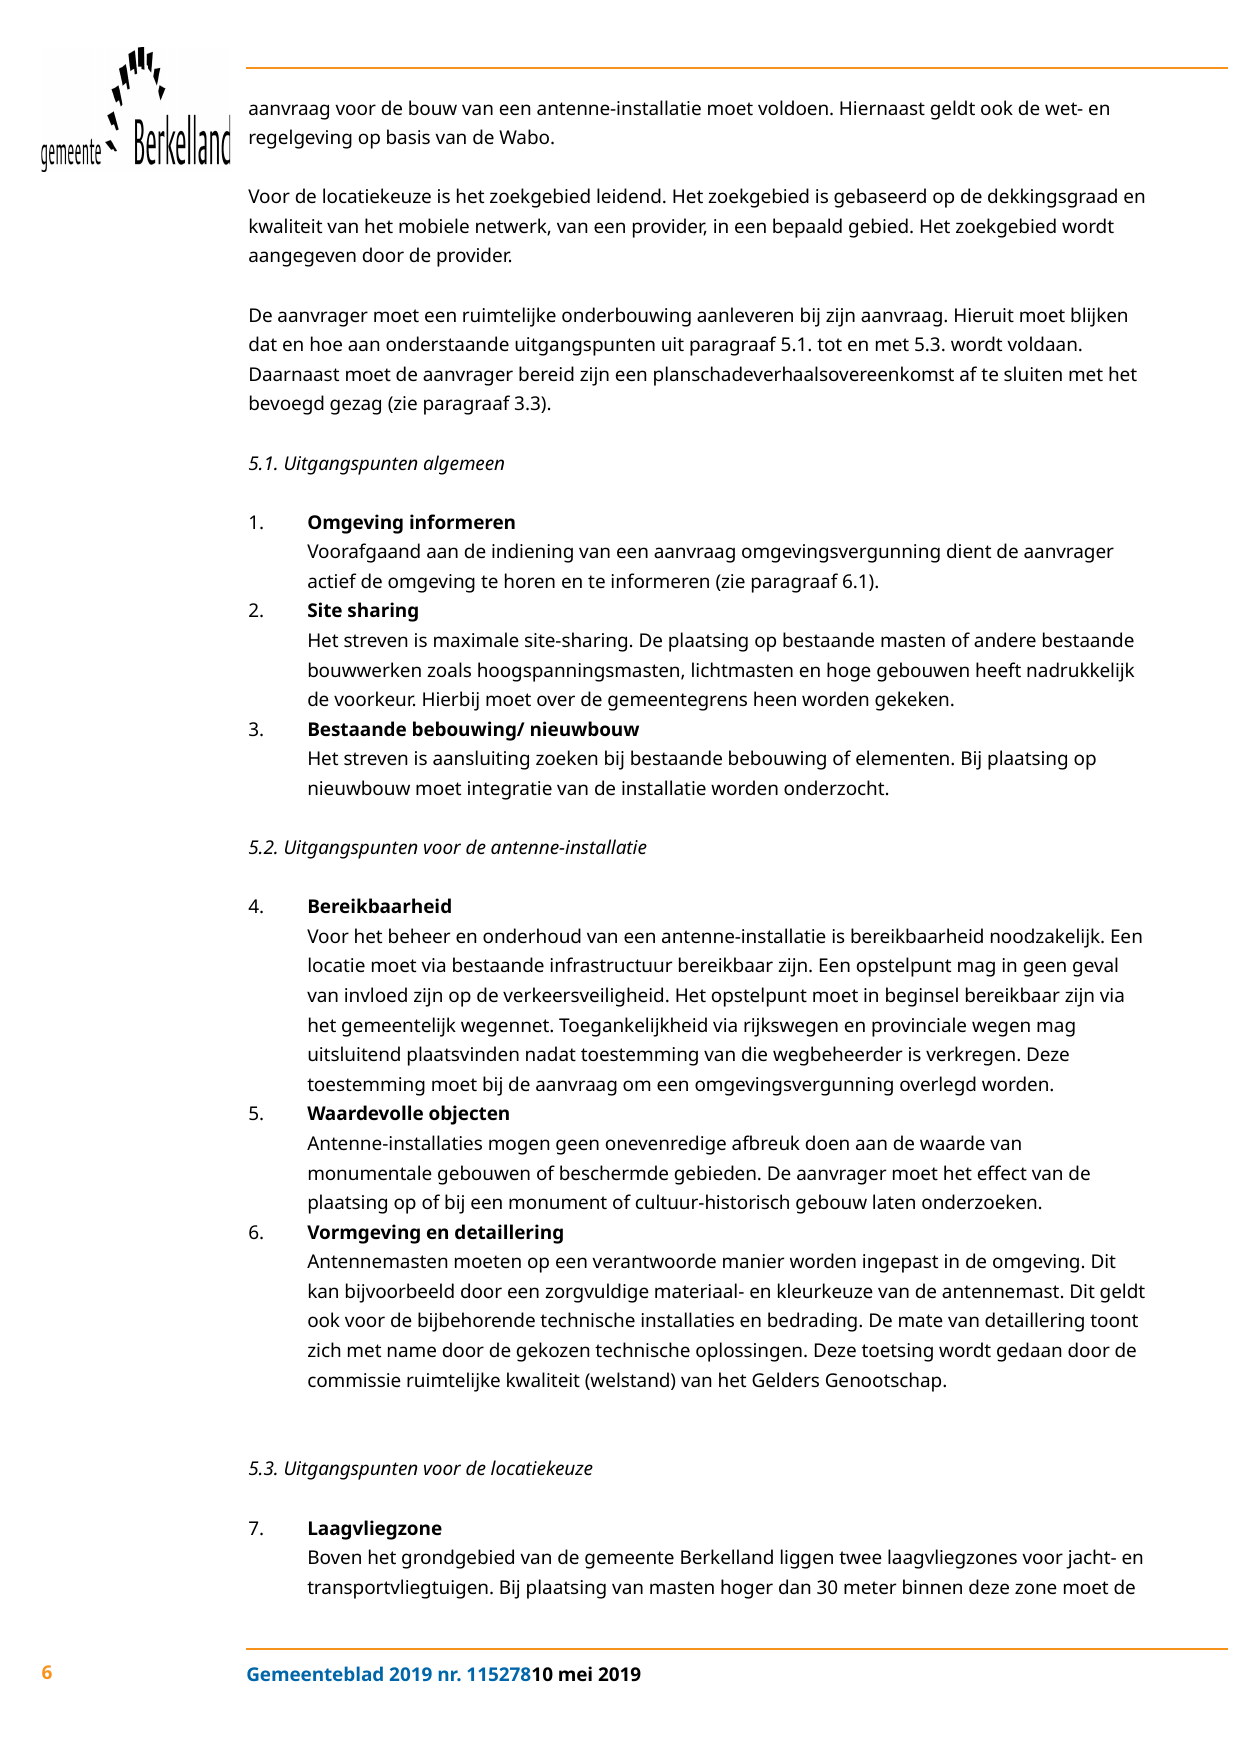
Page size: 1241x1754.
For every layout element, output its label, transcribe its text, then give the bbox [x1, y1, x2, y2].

list Antennemasten moeten op een verantwoorde manier worden ingepast in de omgeving. Dit kan bijvoorbeeld door een zorgvuldige materiaal- en kleurkeuze van de antennemast. Dit geldt ook voor de bijbehorende technische installaties en bedrading. De mate van detaillering toont zich met name door de gekozen technische oplossingen. Deze toetsing wordt gedaan door de commissie ruimtelijke kwaliteit (welstand) van het Gelders Genootschap. [248, 1248, 1152, 1393]
text 5.1. Uitgangspunten algemeen [248, 450, 1152, 476]
text Voor de locatiekeuze is het zoekgebied leidend. Het zoekgebied is gebaseerd op de dekkingsgraad en kwaliteit van het mobiele netwerk, van een provider, in een bepaald gebied. Het zoekgebied wordt aangegeven door de provider. [248, 183, 1152, 268]
list Het streven is aansluiting zoeken bij bestaande bebouwing of elementen. Bij plaatsing op nieuwbouw moet integratie van de installatie worden onderzocht. [248, 746, 1152, 801]
list Bestaande bebouwing/ nieuwbouw [248, 716, 1152, 742]
text 5.3. Uitgangspunten voor de locatiekeuze [248, 1456, 1152, 1481]
text aanvraag voor de bouw van een antenne-installatie moet voldoen. Hiernaast geldt ook de wet- en regelgeving op basis van de Wabo. [248, 95, 1152, 150]
list Het streven is maximale site-sharing. De plaatsing op bestaande masten of andere bestaande bouwwerken zoals hoogspanningsmasten, lichtmasten en hoge gebouwen heeft nadrukkelijk de voorkeur. Hierbij moet over de gemeentegrens heen worden gekeken. [248, 627, 1152, 712]
list Waardevolle objecten [248, 1101, 1152, 1126]
list Bereikbaarheid [248, 893, 1152, 919]
list Laagvliegzone [248, 1515, 1152, 1541]
list Boven het grondgebied van de gemeente Berkelland liggen twee laagvliegzones voor jacht- en transportvliegtuigen. Bij plaatsing van masten hoger dan 30 meter binnen deze zone moet de [248, 1544, 1152, 1600]
list Voor het beheer en onderhoud van een antenne-installatie is bereikbaarheid noodzakelijk. Een locatie moet via bestaande infrastructuur bereikbaar zijn. Een opstelpunt mag in geen geval van invloed zijn op de verkeersveiligheid. Het opstelpunt moet in beginsel bereikbaar zijn via het gemeentelijk wegennet. Toegankelijkheid via rijkswegen en provinciale wegen mag uitsluitend plaatsvinden nadat toestemming van die wegbeheerder is verkregen. Deze toestemming moet bij de aanvraag om een omgevingsvergunning overlegd worden. [248, 923, 1152, 1097]
list Voorafgaand aan de indiening van een aanvraag omgevingsvergunning dient de aanvrager actief de omgeving te horen en te informeren (zie paragraaf 6.1). [248, 538, 1152, 594]
list Site sharing [248, 598, 1152, 623]
list Omgeving informeren [248, 509, 1152, 535]
picture [41, 47, 231, 172]
text De aanvrager moet een ruimtelijke onderbouwing aanleveren bij zijn aanvraag. Hieruit moet blijken dat en hoe aan onderstaande uitgangspunten uit paragraaf 5.1. tot en met 5.3. wordt voldaan. Daarnaast moet de aanvrager bereid zijn een planschadeverhaalsovereenkomst af te sluiten met het bevoegd gezag (zie paragraaf 3.3). [248, 302, 1152, 416]
text 5.2. Uitgangspunten voor de antenne-installatie [248, 834, 1152, 860]
list Antenne-installaties mogen geen onevenredige afbreuk doen aan de waarde van monumentale gebouwen of beschermde gebieden. De aanvrager moet het effect van de plaatsing op of bij een monument of cultuur-historisch gebouw laten onderzoeken. [248, 1130, 1152, 1215]
list Vormgeving en detaillering [248, 1219, 1152, 1245]
